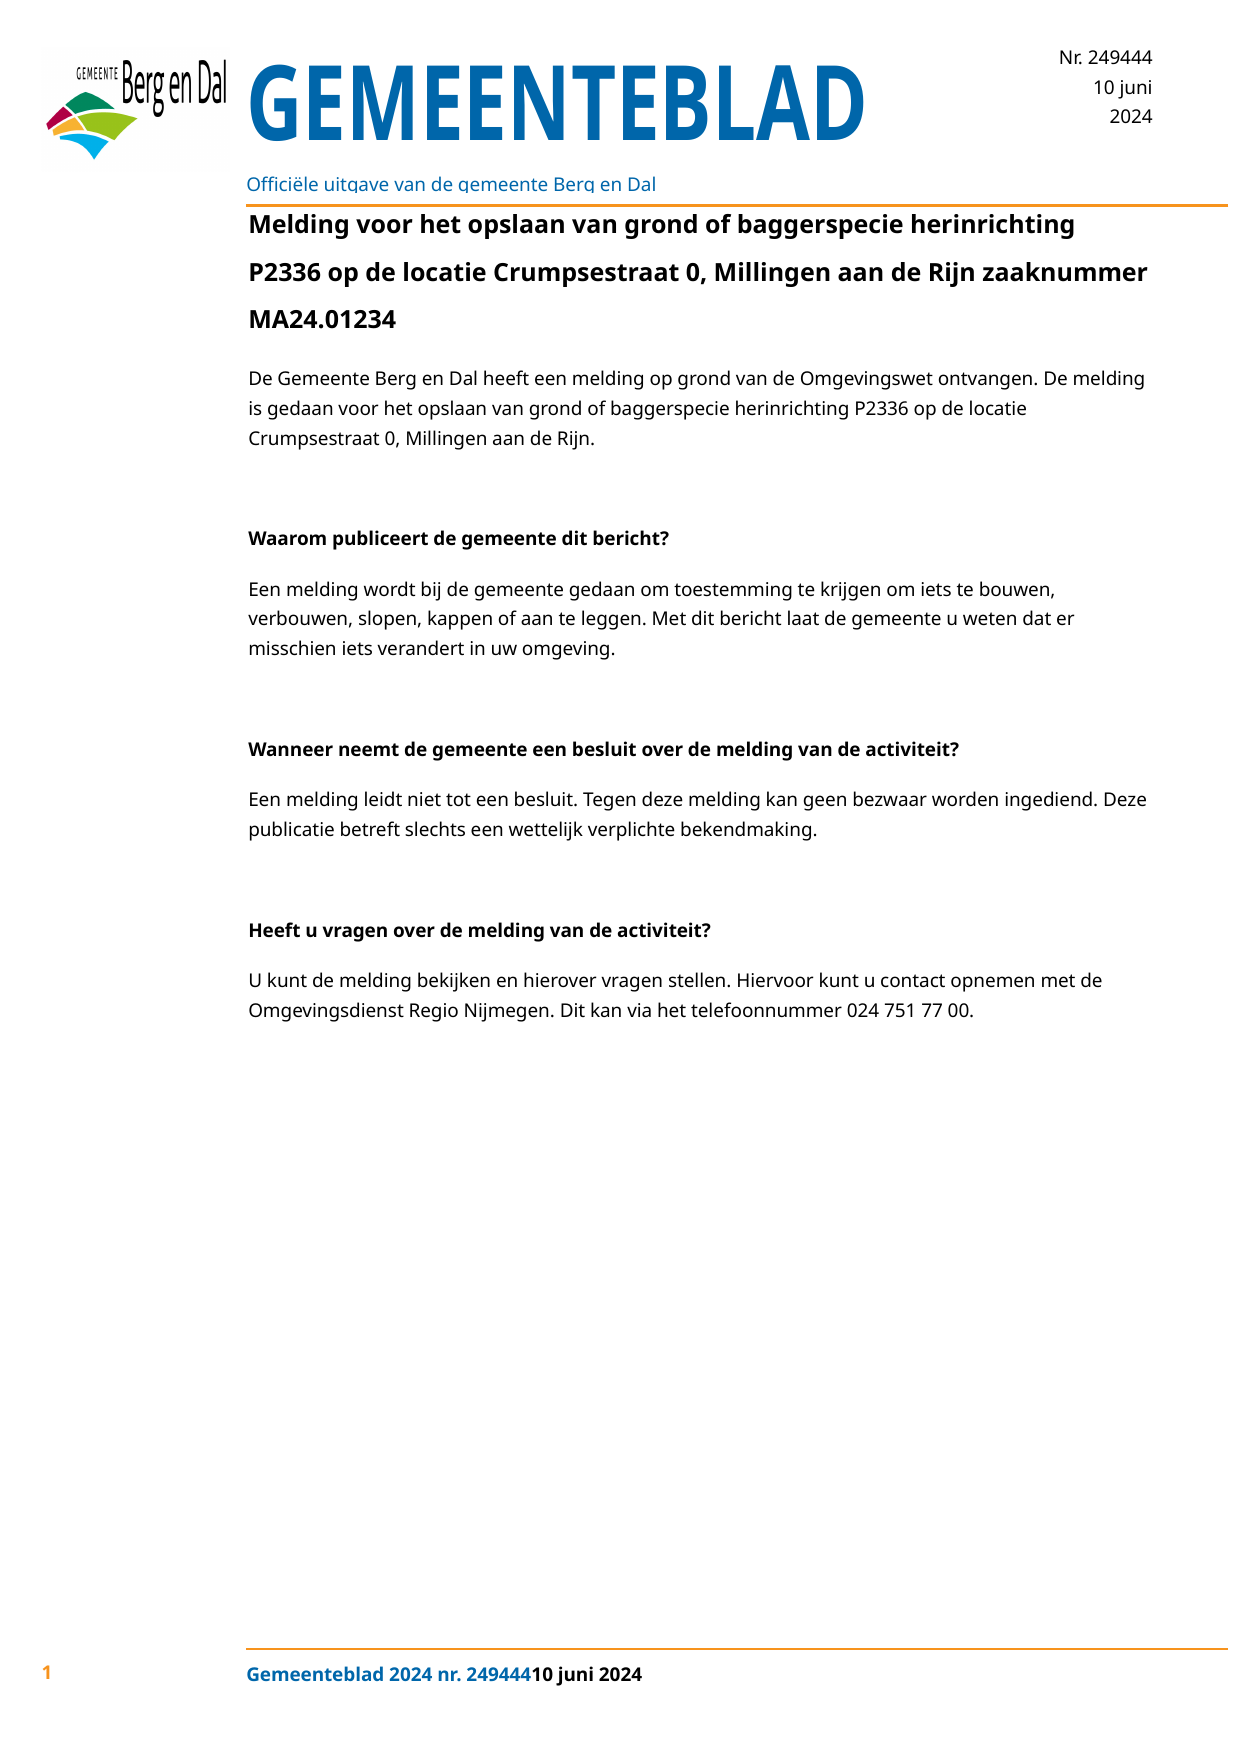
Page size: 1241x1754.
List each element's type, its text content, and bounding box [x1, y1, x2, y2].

text Een melding leidt niet tot een besluit. Tegen deze melding kan geen bezwaar worden ingediend. Deze publicatie betreft slechts een wettelijk verplichte bekendmaking. [248, 786, 1152, 842]
text Een melding wordt bij de gemeente gedaan om toestemming te krijgen om iets te bouwen, verbouwen, slopen, kappen of aan te leggen. Met dit bericht laat de gemeente u weten dat er misschien iets verandert in uw omgeving. [248, 576, 1152, 661]
text De Gemeente Berg en Dal heeft een melding op grond van de Omgevingswet ontvangen. De melding is gedaan voor het opslaan van grond of baggerspecie herinrichting P2336 op de locatie Crumpsestraat 0, Millingen aan de Rijn. [248, 366, 1152, 450]
text Wanneer neemt de gemeente een besluit over de melding van de activiteit? [248, 736, 1152, 762]
text U kunt de melding bekijken en hierover vragen stellen. Hiervoor kunt u contact opnemen met de Omgevingsdienst Regio Nijmegen. Dit kan via het telefoonnummer 024 751 77 00. [248, 967, 1152, 1022]
picture [41, 47, 231, 172]
text Melding voor het opslaan van grond of baggerspecie herinrichting P2336 op de locatie Crumpsestraat 0, Millingen aan de Rijn zaaknummer MA24.01234 [248, 207, 1152, 336]
text Waarom publiceert de gemeente dit bericht? [248, 526, 1152, 551]
text Heeft u vragen over de melding van de activiteit? [248, 917, 1152, 942]
